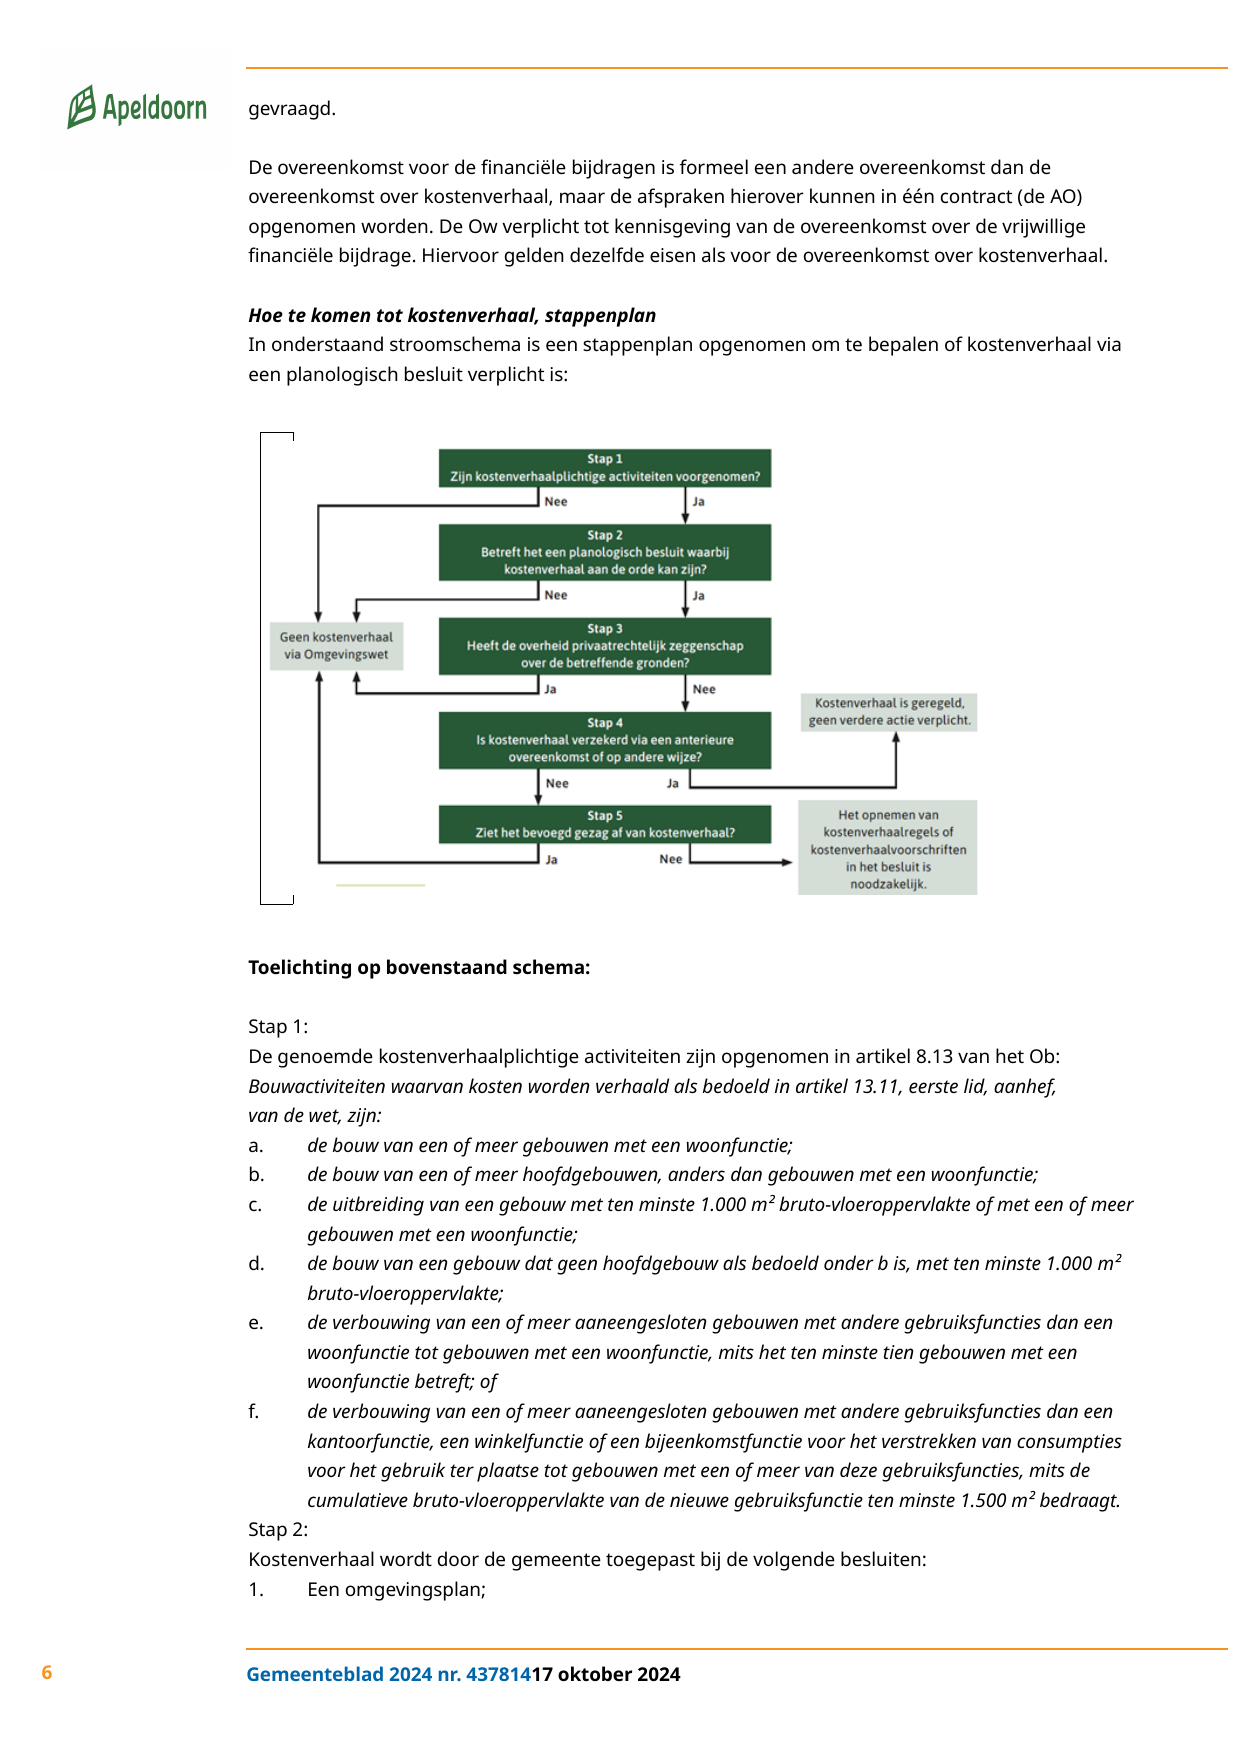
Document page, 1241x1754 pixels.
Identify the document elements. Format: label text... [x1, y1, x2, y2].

list de verbouwing van een of meer aaneengesloten gebouwen met andere gebruiksfuncties dan een woonfunctie tot gebouwen met een woonfunctie, mits het ten minste tien gebouwen met een woonfunctie betreft; of [248, 1309, 1152, 1394]
text In onderstaand stroomschema is een stappenplan opgenomen om te bepalen of kostenverhaal via een planologisch besluit verplicht is: [248, 331, 1152, 387]
text van de wet, zijn: [248, 1102, 1152, 1128]
text gevraagd. [248, 95, 1152, 121]
text Stap 2: [248, 1517, 1152, 1542]
picture [268, 441, 978, 895]
picture [41, 47, 231, 172]
list Een omgevingsplan; [248, 1576, 1152, 1601]
list de bouw van een of meer gebouwen met een woonfunctie; [248, 1132, 1152, 1158]
text De overeenkomst voor de financiële bijdragen is formeel een andere overeenkomst dan de overeenkomst over kostenverhaal, maar de afspraken hierover kunnen in één contract (de AO) opgenomen worden. De Ow verplicht tot kennisgeving van de overeenkomst over de vrijwillige financiële bijdrage. Hiervoor gelden dezelfde eisen als voor de overeenkomst over kostenverhaal. [248, 154, 1152, 268]
text Bouwactiviteiten waarvan kosten worden verhaald als bedoeld in artikel 13.11, eerste lid, aanhef, [248, 1073, 1152, 1098]
list de uitbreiding van een gebouw met ten minste 1.000 m² bruto-vloeroppervlakte of met een of meer gebouwen met een woonfunctie; [248, 1191, 1152, 1246]
text Hoe te komen tot kostenverhaal, stappenplan [248, 302, 1152, 328]
text Kostenverhaal wordt door de gemeente toegepast bij de volgende besluiten: [248, 1546, 1152, 1572]
list de bouw van een of meer hoofdgebouwen, anders dan gebouwen met een woonfunctie; [248, 1162, 1152, 1187]
text Toelichting op bovenstaand schema: [248, 954, 1152, 980]
text Stap 1: [248, 1014, 1152, 1039]
text De genoemde kostenverhaalplichtige activiteiten zijn opgenomen in artikel 8.13 van het Ob: [248, 1043, 1152, 1069]
list de verbouwing van een of meer aaneengesloten gebouwen met andere gebruiksfuncties dan een kantoorfunctie, een winkelfunctie of een bijeenkomstfunctie voor het verstrekken van consumpties voor het gebruik ter plaatse tot gebouwen met een of meer van deze gebruiksfuncties, mits de cumulatieve bruto-vloeroppervlakte van de nieuwe gebruiksfunctie ten minste 1.500 m² bedraagt. [248, 1398, 1152, 1513]
list de bouw van een gebouw dat geen hoofdgebouw als bedoeld onder b is, met ten minste 1.000 m² bruto-vloeroppervlakte; [248, 1250, 1152, 1306]
